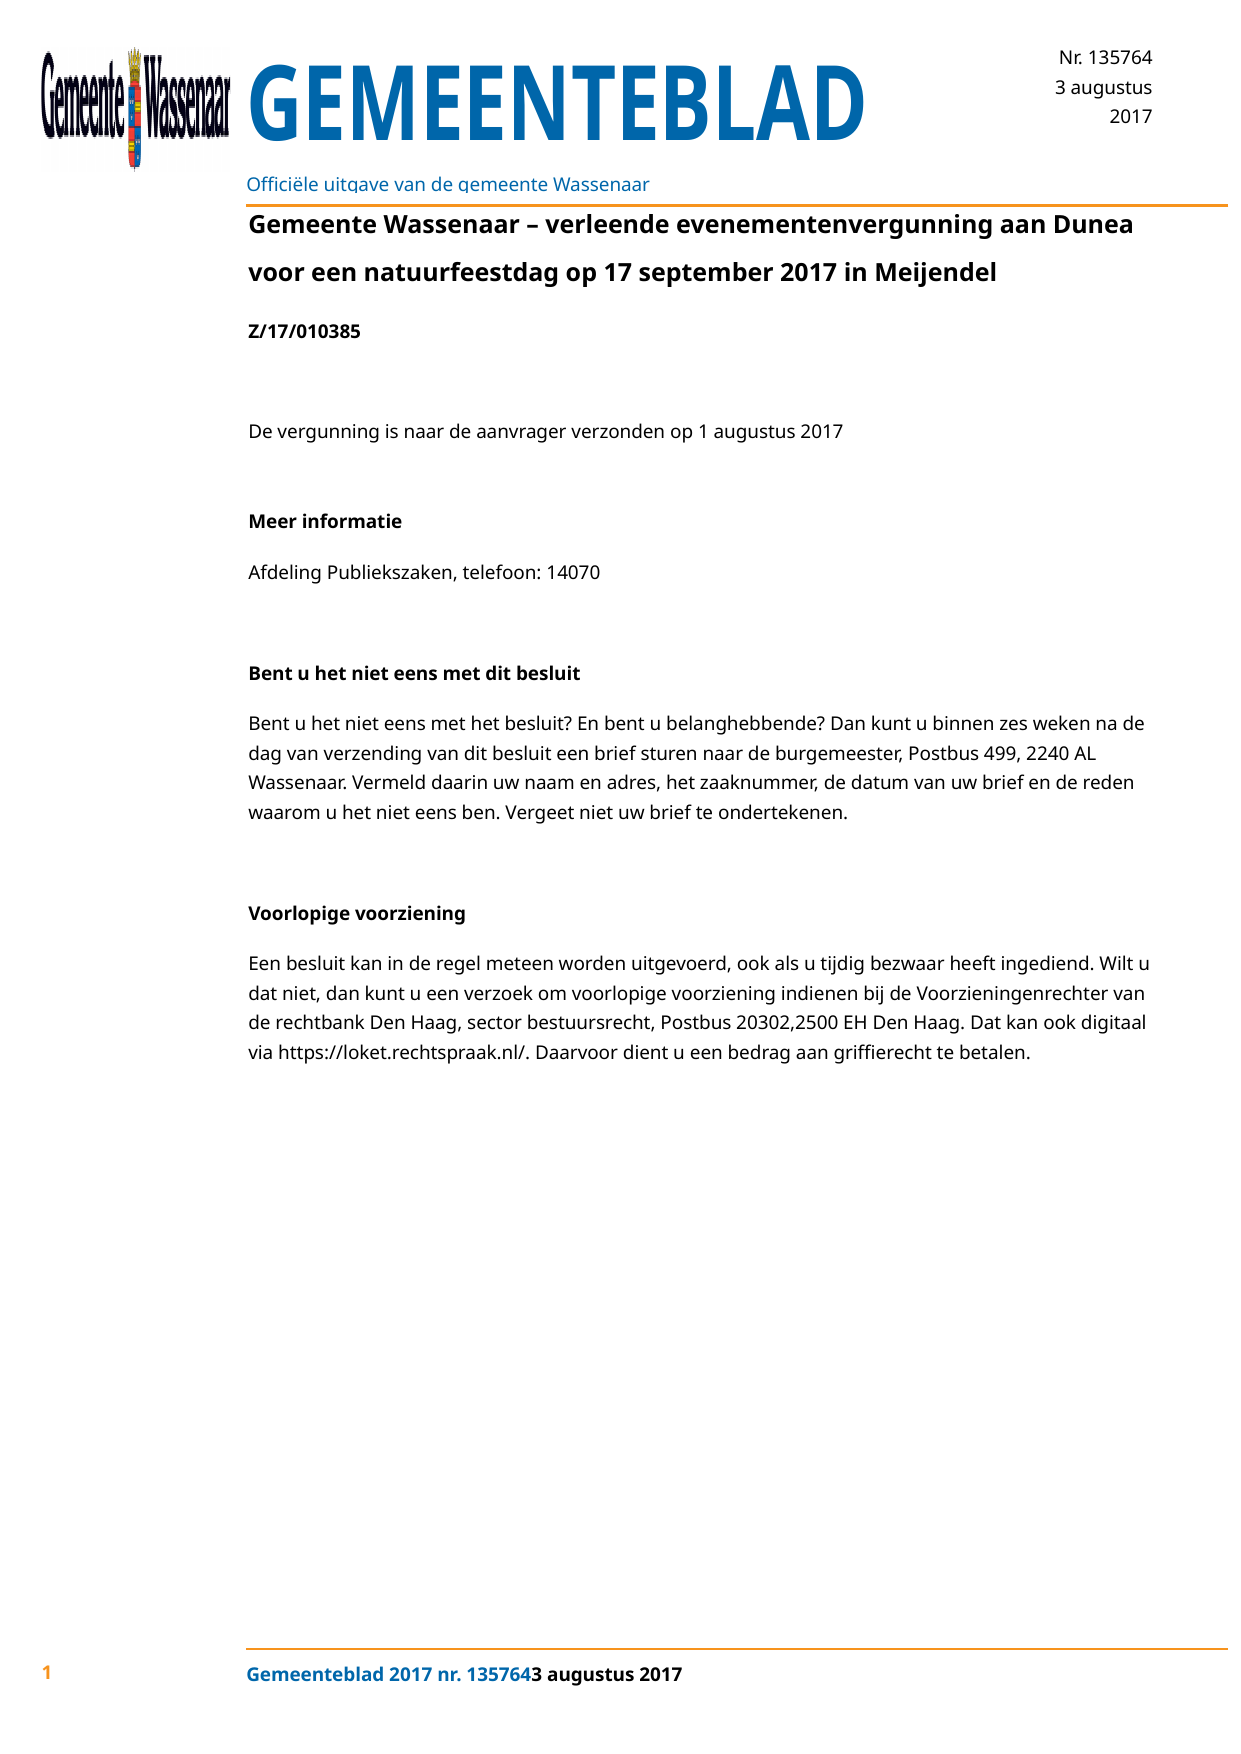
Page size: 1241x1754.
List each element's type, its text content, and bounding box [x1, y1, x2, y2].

text Een besluit kan in de regel meteen worden uitgevoerd, ook als u tijdig bezwaar heeft ingediend. Wilt u dat niet, dan kunt u een verzoek om voorlopige voorziening indienen bij de Voorzieningenrechter van de rechtbank Den Haag, sector bestuursrecht, Postbus 20302,2500 EH Den Haag. Dat kan ook digitaal via https://loket.rechtspraak.nl/. Daarvoor dient u een bedrag aan griffierecht te betalen. [248, 950, 1152, 1064]
text Bent u het niet eens met dit besluit [248, 660, 1152, 685]
text Voorlopige voorziening [248, 900, 1152, 925]
text Gemeente Wassenaar – verleende evenementenvergunning aan Dunea voor een natuurfeestdag op 17 september 2017 in Meijendel [248, 207, 1152, 288]
text De vergunning is naar de aanvrager verzonden op 1 augustus 2017 [248, 419, 1152, 444]
text Afdeling Publiekszaken, telefoon: 14070 [248, 559, 1152, 584]
text Meer informatie [248, 508, 1152, 534]
text Z/17/010385 [248, 318, 1152, 344]
picture [41, 47, 231, 172]
text Bent u het niet eens met het besluit? En bent u belanghebbende? Dan kunt u binnen zes weken na de dag van verzending van dit besluit een brief sturen naar de burgemeester, Postbus 499, 2240 AL Wassenaar. Vermeld daarin uw naam en adres, het zaaknummer, de datum van uw brief en de reden waarom u het niet eens ben. Vergeet niet uw brief te ondertekenen. [248, 710, 1152, 824]
